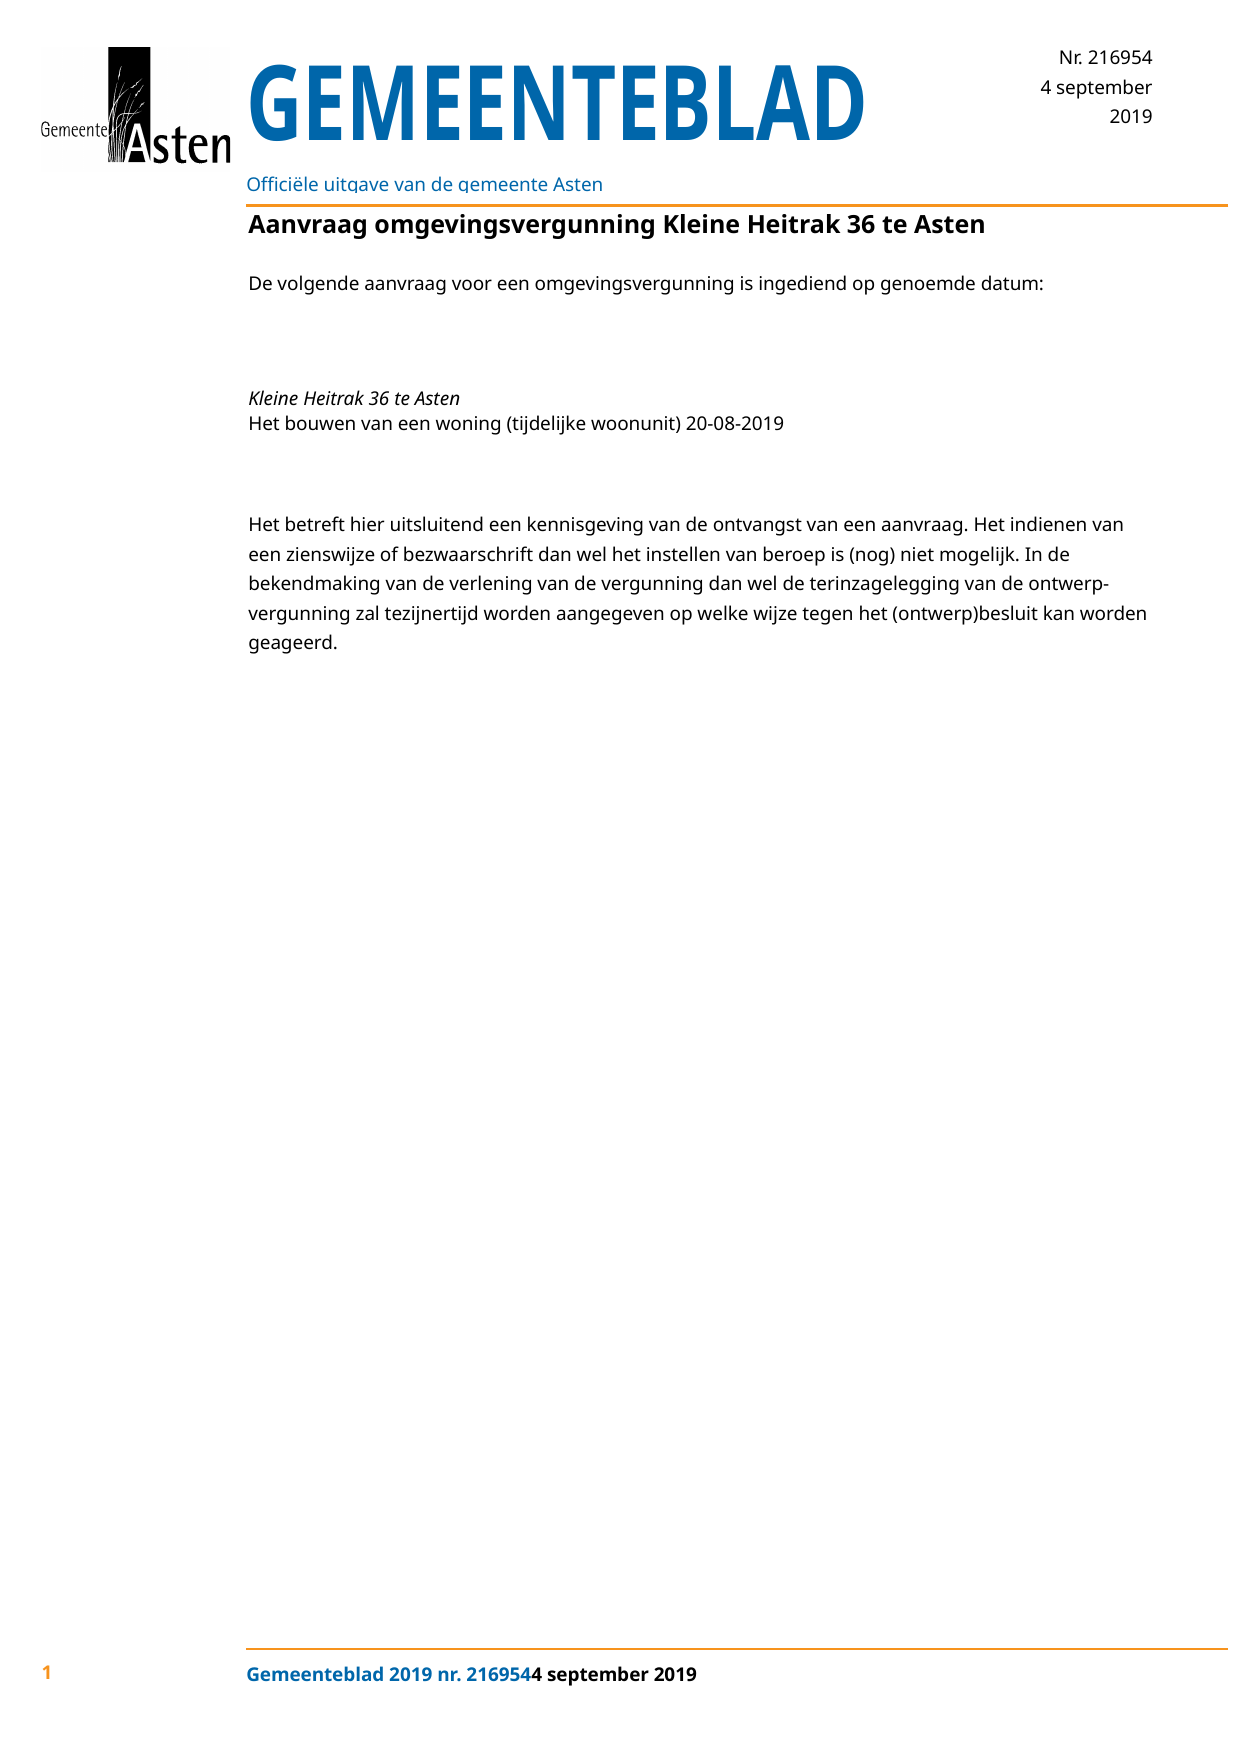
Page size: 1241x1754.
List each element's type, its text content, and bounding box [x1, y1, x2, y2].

text Het betreft hier uitsluitend een kennisgeving van de ontvangst van een aanvraag. Het indienen van een zienswijze of bezwaarschrift dan wel het instellen van beroep is (nog) niet mogelijk. In de bekendmaking van de verlening van de vergunning dan wel de terinzagelegging van de ontwerp-vergunning zal tezijnertijd worden aangegeven op welke wijze tegen het (ontwerp)besluit kan worden geageerd. [248, 511, 1152, 655]
text De volgende aanvraag voor een omgevingsvergunning is ingediend op genoemde datum: [248, 270, 1152, 296]
text Het bouwen van een woning (tijdelijke woonunit) 20-08-2019 [248, 410, 1152, 436]
picture [41, 47, 231, 172]
text Aanvraag omgevingsvergunning Kleine Heitrak 36 te Asten [248, 207, 1152, 241]
text Kleine Heitrak 36 te Asten [248, 385, 1152, 410]
